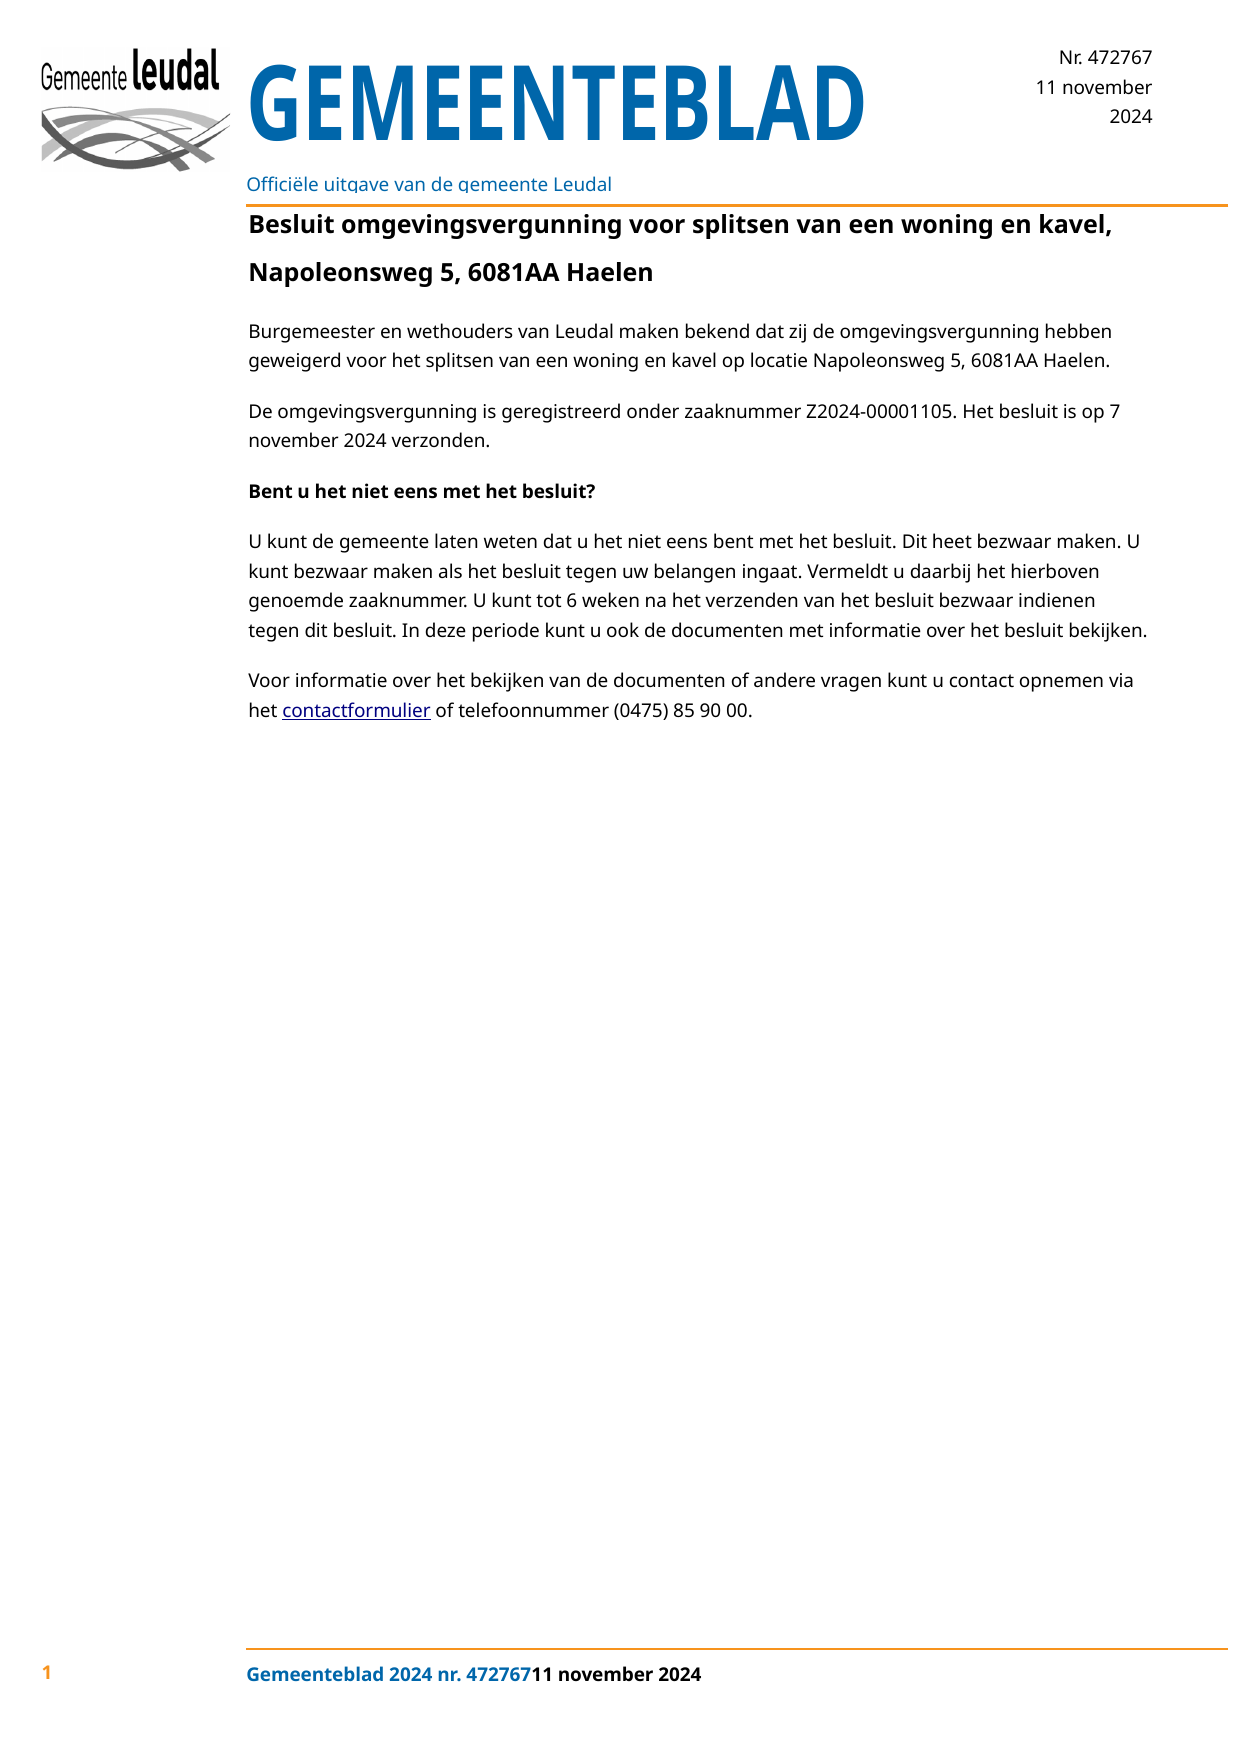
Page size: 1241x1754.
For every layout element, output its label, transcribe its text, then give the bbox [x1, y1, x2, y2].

text Bent u het niet eens met het besluit? [248, 478, 1152, 504]
text Besluit omgevingsvergunning voor splitsen van een woning en kavel, Napoleonsweg 5, 6081AA Haelen [248, 207, 1152, 288]
text Burgemeester en wethouders van Leudal maken bekend dat zij de omgevingsvergunning hebben geweigerd voor het splitsen van een woning en kavel op locatie Napoleonsweg 5, 6081AA Haelen. [248, 318, 1152, 373]
picture [41, 47, 231, 172]
text De omgevingsvergunning is geregistreerd onder zaaknummer Z2024-00001105. Het besluit is op 7 november 2024 verzonden. [248, 398, 1152, 453]
text U kunt de gemeente laten weten dat u het niet eens bent met het besluit. Dit heet bezwaar maken. U kunt bezwaar maken als het besluit tegen uw belangen ingaat. Vermeldt u daarbij het hierboven genoemde zaaknummer. U kunt tot 6 weken na het verzenden van het besluit bezwaar indienen tegen dit besluit. In deze periode kunt u ook de documenten met informatie over het besluit bekijken. [248, 528, 1152, 643]
text Voor informatie over het bekijken van de documenten of andere vragen kunt u contact opnemen via het contactformulier of telefoonnummer (0475) 85 90 00. [248, 667, 1152, 723]
